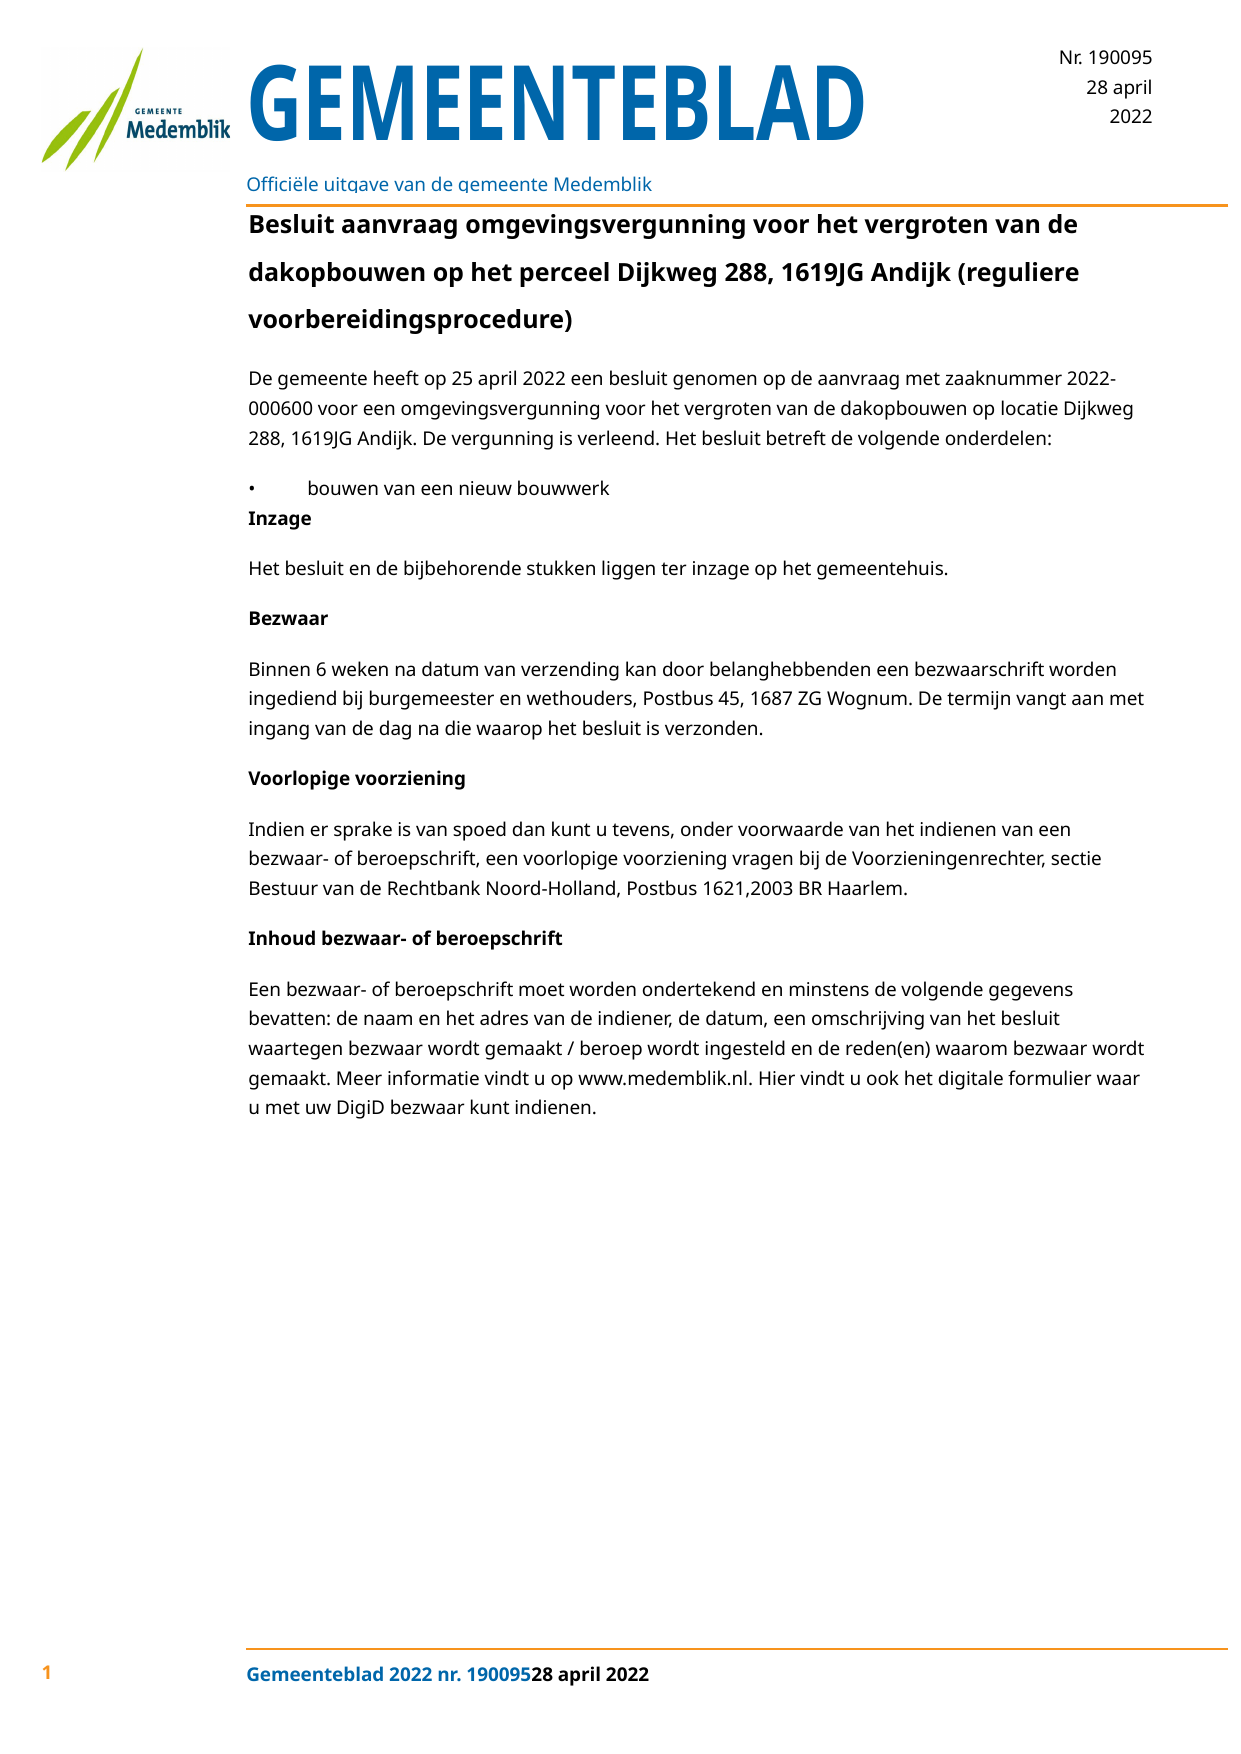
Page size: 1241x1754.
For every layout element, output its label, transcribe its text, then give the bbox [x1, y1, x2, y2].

text Indien er sprake is van spoed dan kunt u tevens, onder voorwaarde van het indienen van een bezwaar- of beroepschrift, een voorlopige voorziening vragen bij de Voorzieningenrechter, sectie Bestuur van de Rechtbank Noord-Holland, Postbus 1621,2003 BR Haarlem. [248, 816, 1152, 901]
text Inhoud bezwaar- of beroepschrift [248, 926, 1152, 951]
picture [41, 47, 231, 172]
text De gemeente heeft op 25 april 2022 een besluit genomen op de aanvraag met zaaknummer 2022-000600 voor een omgevingsvergunning voor het vergroten van de dakopbouwen op locatie Dijkweg 288, 1619JG Andijk. De vergunning is verleend. Het besluit betreft de volgende onderdelen: [248, 366, 1152, 450]
text Voorlopige voorziening [248, 766, 1152, 791]
text Besluit aanvraag omgevingsvergunning voor het vergroten van de dakopbouwen op het perceel Dijkweg 288, 1619JG Andijk (reguliere voorbereidingsprocedure) [248, 207, 1152, 336]
text Inzage [248, 505, 1152, 530]
text Het besluit en de bijbehorende stukken liggen ter inzage op het gemeentehuis. [248, 555, 1152, 581]
text Binnen 6 weken na datum van verzending kan door belanghebbenden een bezwaarschrift worden ingediend bij burgemeester en wethouders, Postbus 45, 1687 ZG Wognum. De termijn vangt aan met ingang van de dag na die waarop het besluit is verzonden. [248, 656, 1152, 741]
text Een bezwaar- of beroepschrift moet worden ondertekend en minstens de volgende gegevens bevatten: de naam en het adres van de indiener, de datum, een omschrijving van het besluit waartegen bezwaar wordt gemaakt / beroep wordt ingesteld en de reden(en) waarom bezwaar wordt gemaakt. Meer informatie vindt u op www.medemblik.nl. Hier vindt u ook het digitale formulier waar u met uw DigiD bezwaar kunt indienen. [248, 976, 1152, 1120]
text Bezwaar [248, 606, 1152, 631]
list bouwen van een nieuw bouwwerk [248, 475, 1152, 501]
